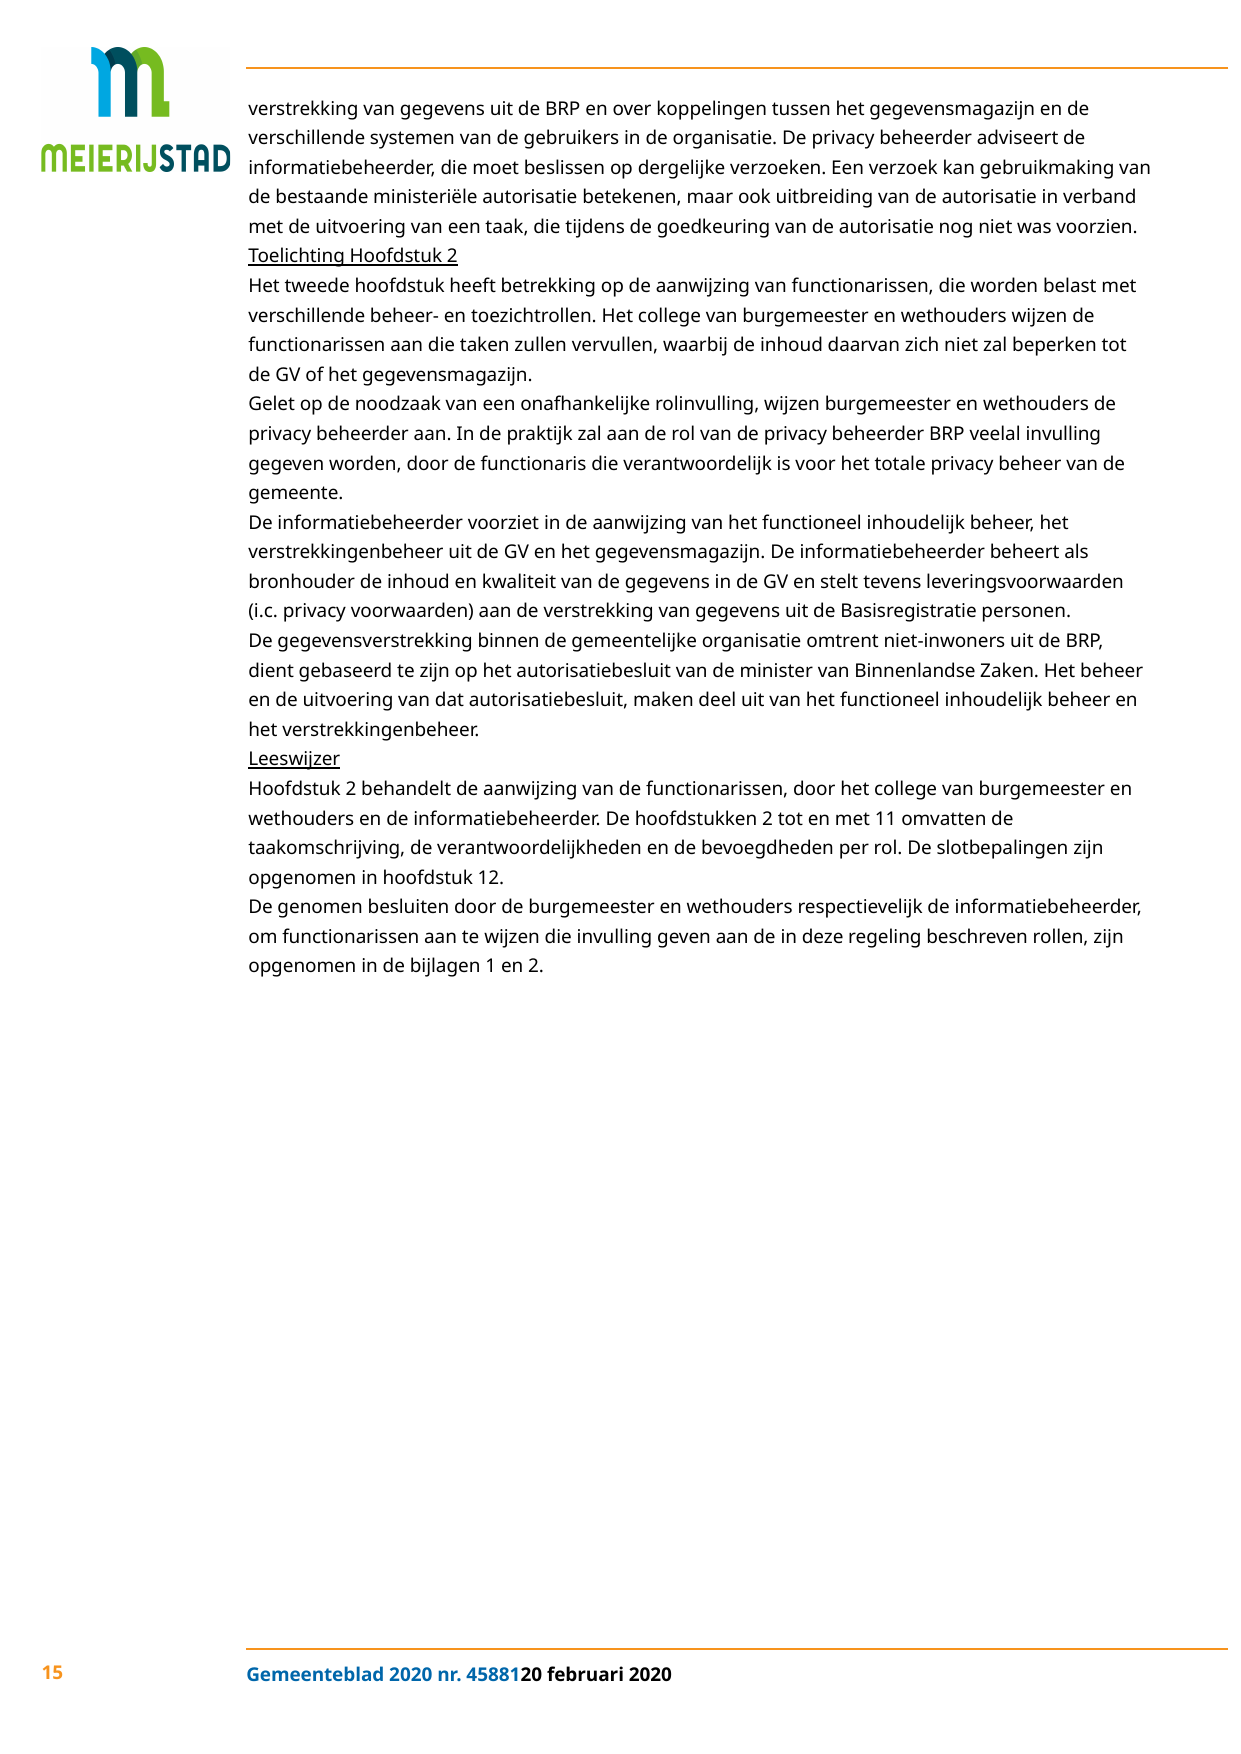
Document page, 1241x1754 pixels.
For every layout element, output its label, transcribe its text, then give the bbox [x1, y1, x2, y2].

text Het tweede hoofdstuk heeft betrekking op de aanwijzing van functionarissen, die worden belast met verschillende beheer- en toezichtrollen. Het college van burgemeester en wethouders wijzen de functionarissen aan die taken zullen vervullen, waarbij de inhoud daarvan zich niet zal beperken tot de GV of het gegevensmagazijn. [248, 272, 1152, 387]
picture [41, 47, 231, 172]
text De genomen besluiten door de burgemeester en wethouders respectievelijk de informatiebeheerder, om functionarissen aan te wijzen die invulling geven aan de in deze regeling beschreven rollen, zijn opgenomen in de bijlagen 1 en 2. [248, 893, 1152, 978]
text Leeswijzer [248, 746, 1152, 771]
text De gegevensverstrekking binnen de gemeentelijke organisatie omtrent niet-inwoners uit de BRP, dient gebaseerd te zijn op het autorisatiebesluit van de minister van Binnenlandse Zaken. Het beheer en de uitvoering van dat autorisatiebesluit, maken deel uit van het functioneel inhoudelijk beheer en het verstrekkingenbeheer. [248, 627, 1152, 742]
text Hoofdstuk 2 behandelt de aanwijzing van de functionarissen, door het college van burgemeester en wethouders en de informatiebeheerder. De hoofdstukken 2 tot en met 11 omvatten de taakomschrijving, de verantwoordelijkheden en de bevoegdheden per rol. De slotbepalingen zijn opgenomen in hoofdstuk 12. [248, 775, 1152, 890]
text Gelet op de noodzaak van een onafhankelijke rolinvulling, wijzen burgemeester en wethouders de privacy beheerder aan. In de praktijk zal aan de rol van de privacy beheerder BRP veelal invulling gegeven worden, door de functionaris die verantwoordelijk is voor het totale privacy beheer van de gemeente. [248, 391, 1152, 505]
text De informatiebeheerder voorziet in de aanwijzing van het functioneel inhoudelijk beheer, het verstrekkingenbeheer uit de GV en het gegevensmagazijn. De informatiebeheerder beheert als bronhouder de inhoud en kwaliteit van de gegevens in de GV en stelt tevens leveringsvoorwaarden (i.c. privacy voorwaarden) aan de verstrekking van gegevens uit de Basisregistratie personen. [248, 509, 1152, 623]
text Toelichting Hoofdstuk 2 [248, 243, 1152, 268]
text verstrekking van gegevens uit de BRP en over koppelingen tussen het gegevensmagazijn en de verschillende systemen van de gebruikers in de organisatie. De privacy beheerder adviseert de informatiebeheerder, die moet beslissen op dergelijke verzoeken. Een verzoek kan gebruikmaking van de bestaande ministeriële autorisatie betekenen, maar ook uitbreiding van de autorisatie in verband met de uitvoering van een taak, die tijdens de goedkeuring van de autorisatie nog niet was voorzien. [248, 95, 1152, 239]
